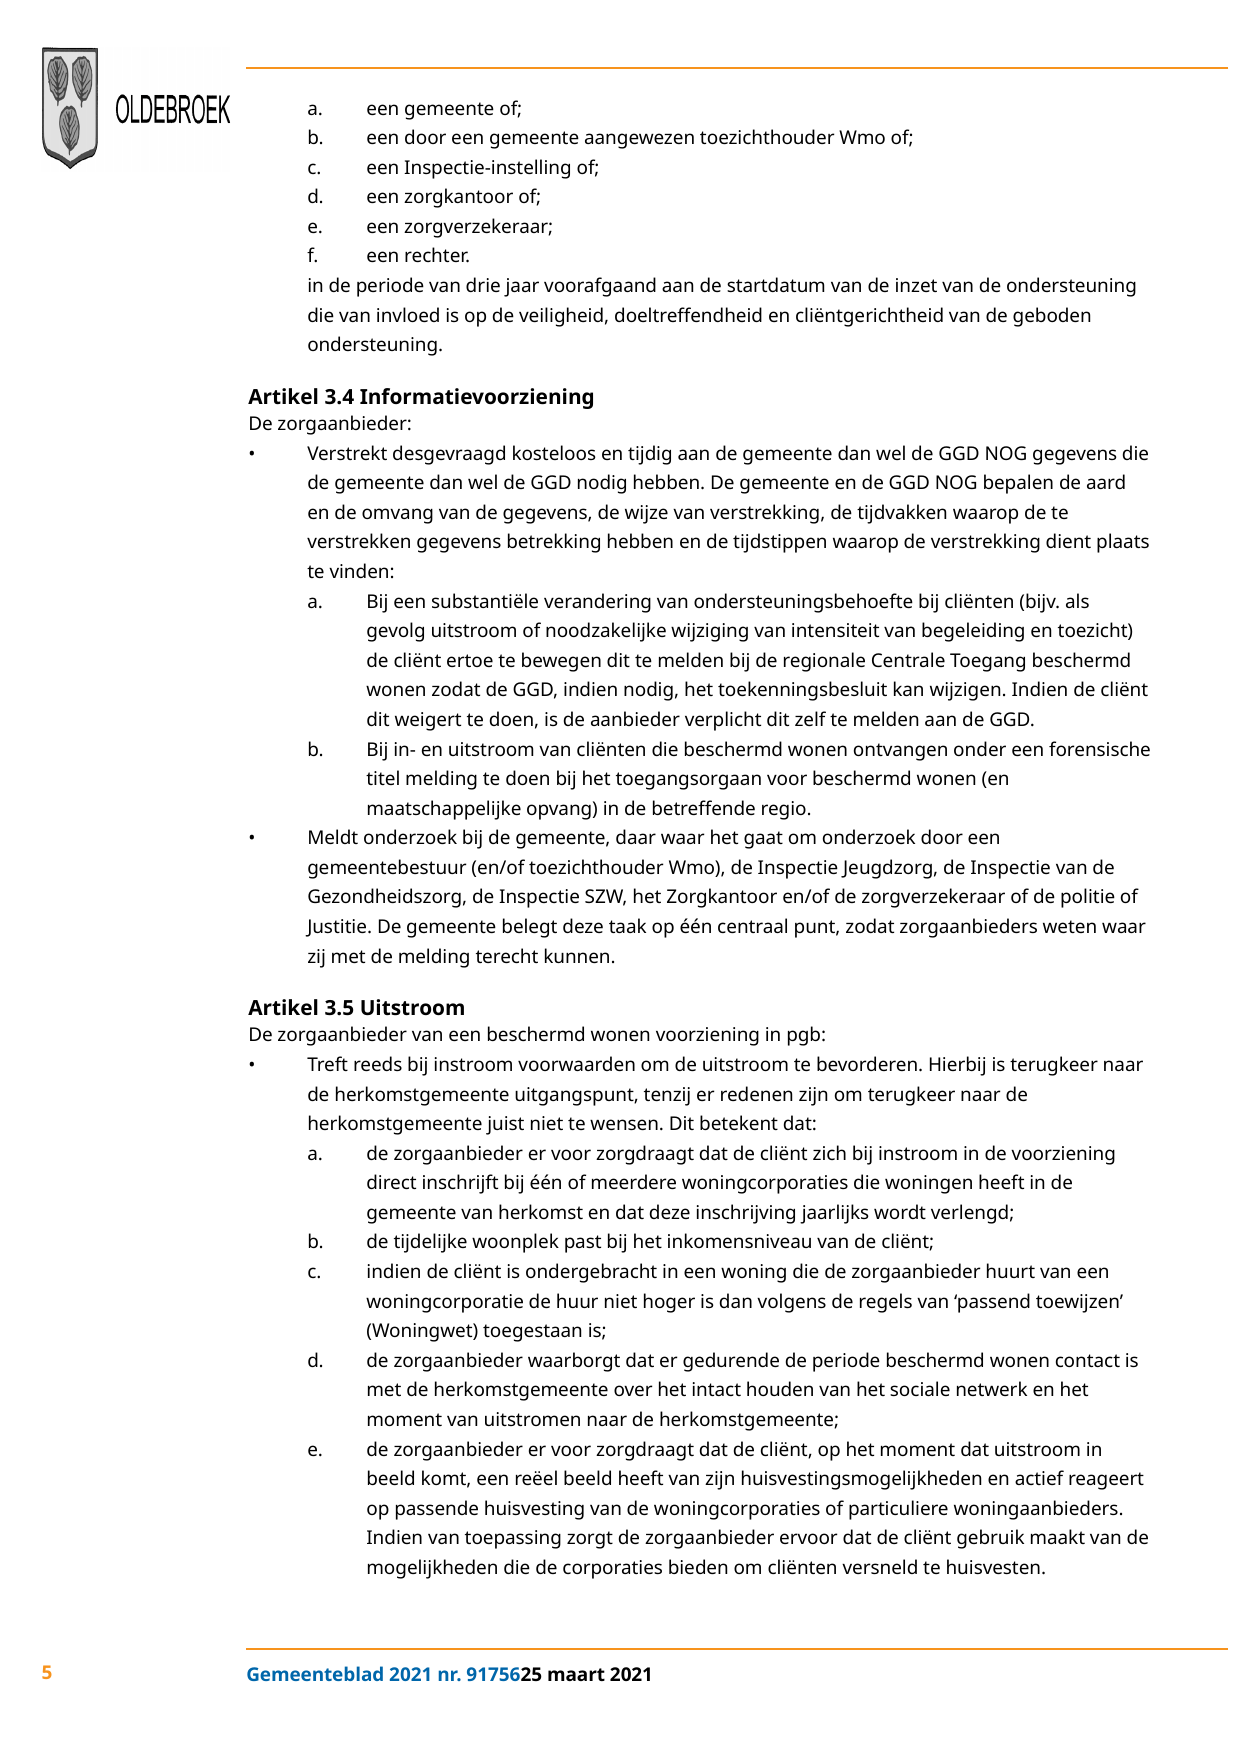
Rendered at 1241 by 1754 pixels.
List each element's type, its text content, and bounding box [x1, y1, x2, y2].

picture [41, 47, 231, 172]
list Treft reeds bij instroom voorwaarden om de uitstroom te bevorderen. Hierbij is terugkeer naar de herkomstgemeente uitgangspunt, tenzij er redenen zijn om terugkeer naar de herkomstgemeente juist niet te wensen. Dit betekent dat: [248, 1051, 1152, 1136]
list in de periode van drie jaar voorafgaand aan de startdatum van de inzet van de ondersteuning die van invloed is op de veiligheid, doeltreffendheid en cliëntgerichtheid van de geboden ondersteuning. [248, 272, 1152, 357]
list een door een gemeente aangewezen toezichthouder Wmo of; [307, 124, 1152, 150]
list een zorgkantoor of; [307, 183, 1152, 209]
list de zorgaanbieder er voor zorgdraagt dat de cliënt zich bij instroom in de voorziening direct inschrijft bij één of meerdere woningcorporaties die woningen heeft in de gemeente van herkomst en dat deze inschrijving jaarlijks wordt verlengd; [307, 1140, 1152, 1225]
text Artikel 3.4 Informatievoorziening [248, 382, 1152, 410]
list Meldt onderzoek bij de gemeente, daar waar het gaat om onderzoek door een gemeentebestuur (en/of toezichthouder Wmo), de Inspectie Jeugdzorg, de Inspectie van de Gezondheidszorg, de Inspectie SZW, het Zorgkantoor en/of de zorgverzekeraar of de politie of Justitie. De gemeente belegt deze taak op één centraal punt, zodat zorgaanbieders weten waar zij met de melding terecht kunnen. [248, 824, 1152, 968]
list een rechter. [307, 243, 1152, 268]
list een zorgverzekeraar; [307, 213, 1152, 239]
list Bij in- en uitstroom van cliënten die beschermd wonen ontvangen onder een forensische titel melding te doen bij het toegangsorgaan voor beschermd wonen (en maatschappelijke opvang) in de betreffende regio. [307, 736, 1152, 821]
list Verstrekt desgevraagd kosteloos en tijdig aan de gemeente dan wel de GGD NOG gegevens die de gemeente dan wel de GGD nodig hebben. De gemeente en de GGD NOG bepalen de aard en de omvang van de gegevens, de wijze van verstrekking, de tijdvakken waarop de te verstrekken gegevens betrekking hebben en de tijdstippen waarop de verstrekking dient plaats te vinden: [248, 440, 1152, 584]
list de zorgaanbieder er voor zorgdraagt dat de cliënt, op het moment dat uitstroom in beeld komt, een reëel beeld heeft van zijn huisvestingsmogelijkheden en actief reageert op passende huisvesting van de woningcorporaties of particuliere woningaanbieders. Indien van toepassing zorgt de zorgaanbieder ervoor dat de cliënt gebruik maakt van de mogelijkheden die de corporaties bieden om cliënten versneld te huisvesten. [307, 1436, 1152, 1580]
list een Inspectie-instelling of; [307, 154, 1152, 180]
list een gemeente of; [307, 95, 1152, 121]
text De zorgaanbieder: [248, 410, 1152, 436]
list de zorgaanbieder waarborgt dat er gedurende de periode beschermd wonen contact is met de herkomstgemeente over het intact houden van het sociale netwerk en het moment van uitstromen naar de herkomstgemeente; [307, 1347, 1152, 1432]
text Artikel 3.5 Uitstroom [248, 993, 1152, 1022]
text De zorgaanbieder van een beschermd wonen voorziening in pgb: [248, 1022, 1152, 1047]
list de tijdelijke woonplek past bij het inkomensniveau van de cliënt; [307, 1229, 1152, 1254]
list Bij een substantiële verandering van ondersteuningsbehoefte bij cliënten (bijv. als gevolg uitstroom of noodzakelijke wijziging van intensiteit van begeleiding en toezicht) de cliënt ertoe te bewegen dit te melden bij de regionale Centrale Toegang beschermd wonen zodat de GGD, indien nodig, het toekenningsbesluit kan wijzigen. Indien de cliënt dit weigert te doen, is de aanbieder verplicht dit zelf te melden aan de GGD. [307, 588, 1152, 732]
list indien de cliënt is ondergebracht in een woning die de zorgaanbieder huurt van een woningcorporatie de huur niet hoger is dan volgens de regels van ‘passend toewijzen’ (Woningwet) toegestaan is; [307, 1258, 1152, 1343]
